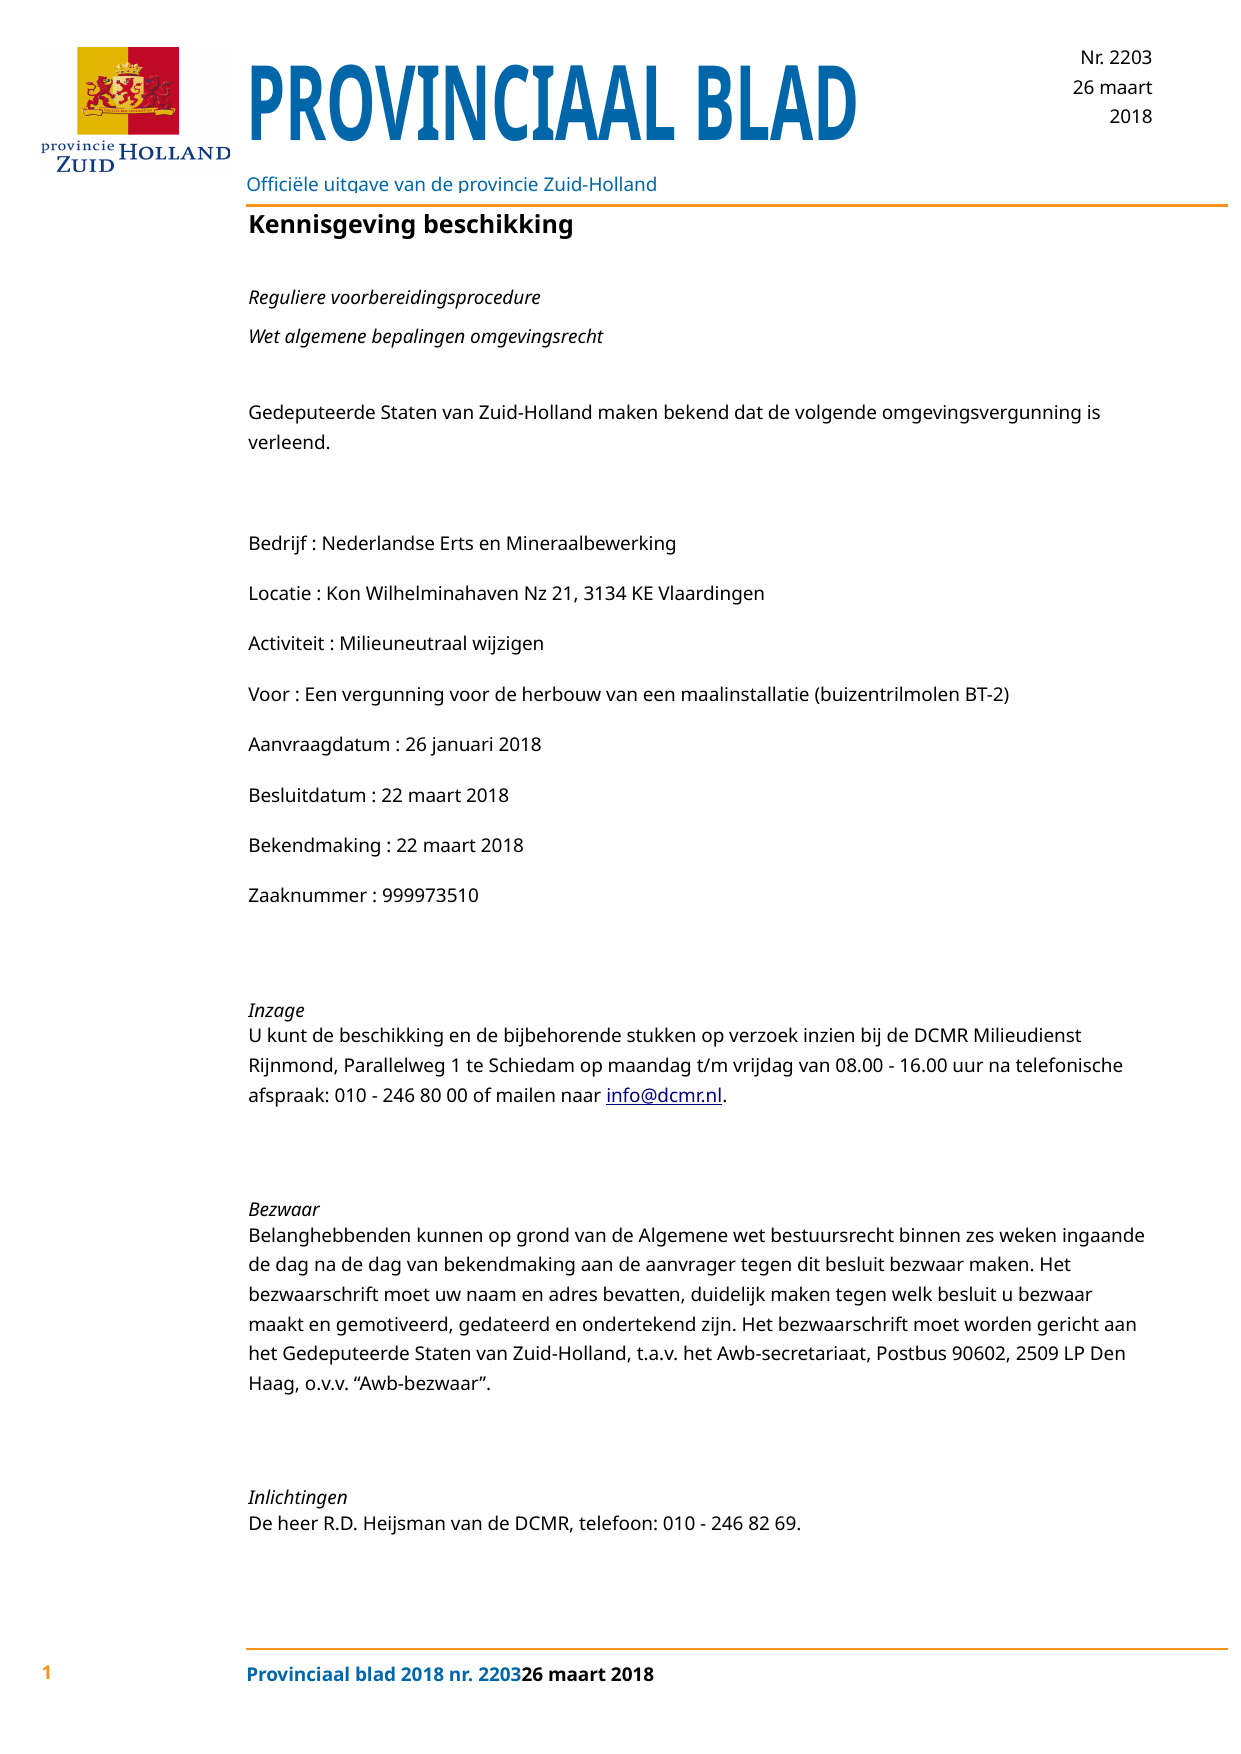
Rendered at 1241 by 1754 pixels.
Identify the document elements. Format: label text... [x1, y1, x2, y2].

text Zaaknummer : 999973510 [248, 883, 1152, 908]
text Bekendmaking : 22 maart 2018 [248, 832, 1152, 858]
text Inlichtingen [248, 1484, 1152, 1510]
text Voor : Een vergunning voor de herbouw van een maalinstallatie (buizentrilmolen BT-2) [248, 681, 1152, 707]
text Wet algemene bepalingen omgevingsrecht [248, 323, 1152, 349]
text Besluitdatum : 22 maart 2018 [248, 782, 1152, 807]
picture [41, 47, 231, 172]
text Locatie : Kon Wilhelminahaven Nz 21, 3134 KE Vlaardingen [248, 580, 1152, 606]
text Bedrijf : Nederlandse Erts en Mineraalbewerking [248, 530, 1152, 555]
text Bezwaar [248, 1196, 1152, 1222]
text U kunt de beschikking en de bijbehorende stukken op verzoek inzien bij de DCMR Milieudienst Rijnmond, Parallelweg 1 te Schiedam op maandag t/m vrijdag van 08.00 - 16.00 uur na telefonische afspraak: 010 - 246 80 00 of mailen naar info@dcmr.nl. [248, 1023, 1152, 1108]
text Aanvraagdatum : 26 januari 2018 [248, 731, 1152, 757]
text Inzage [248, 997, 1152, 1023]
text Kennisgeving beschikking [248, 207, 1152, 241]
text De heer R.D. Heijsman van de DCMR, telefoon: 010 - 246 82 69. [248, 1510, 1152, 1536]
text Gedeputeerde Staten van Zuid-Holland maken bekend dat de volgende omgevingsvergunning is verleend. [248, 399, 1152, 454]
text Belanghebbenden kunnen op grond van de Algemene wet bestuursrecht binnen zes weken ingaande de dag na de dag van bekendmaking aan de aanvrager tegen dit besluit bezwaar maken. Het bezwaarschrift moet uw naam en adres bevatten, duidelijk maken tegen welk besluit u bezwaar maakt en gemotiveerd, gedateerd en ondertekend zijn. Het bezwaarschrift moet worden gericht aan het Gedeputeerde Staten van Zuid-Holland, t.a.v. het Awb-secretariaat, Postbus 90602, 2509 LP Den Haag, o.v.v. “Awb-bezwaar”. [248, 1222, 1152, 1396]
text Activiteit : Milieuneutraal wijzigen [248, 631, 1152, 656]
text Reguliere voorbereidingsprocedure [248, 284, 1152, 309]
